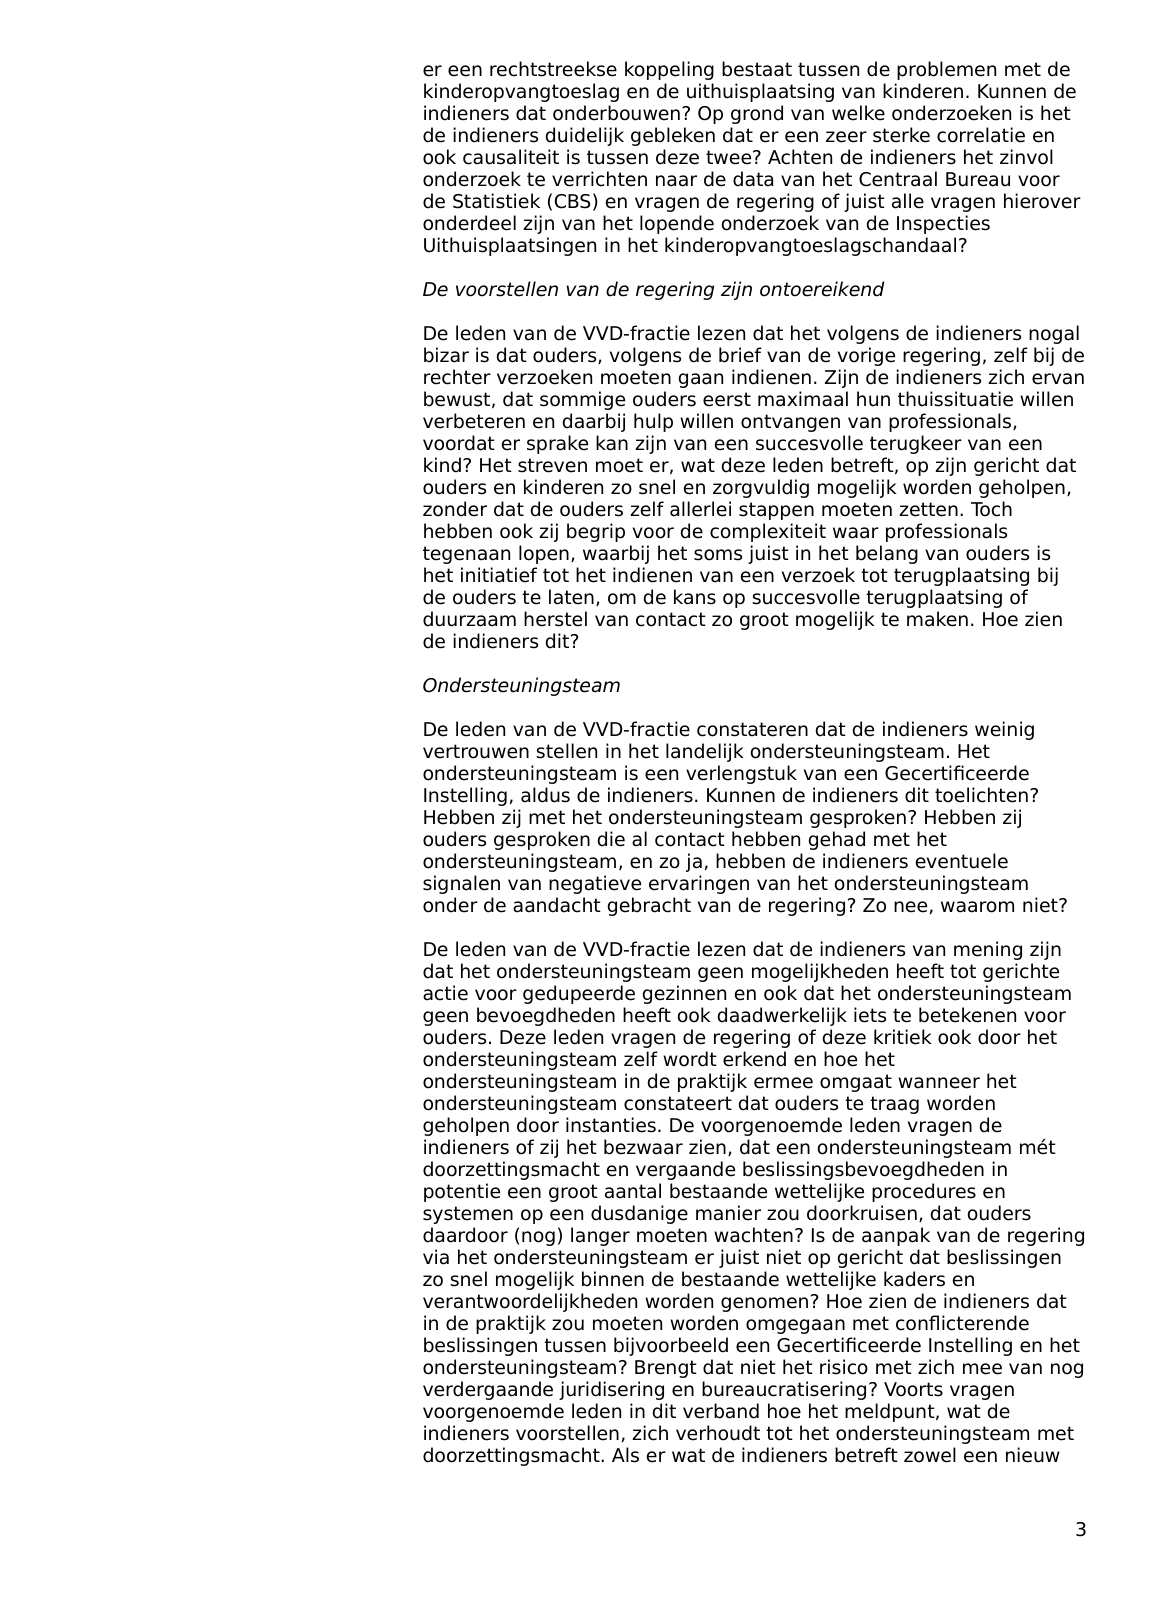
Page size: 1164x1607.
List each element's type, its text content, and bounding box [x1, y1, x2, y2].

text De leden van de VVD-fractie lezen dat de indieners van mening zijn dat het ondersteuningsteam geen mogelijkheden heeft tot gerichte actie voor gedupeerde gezinnen en ook dat het ondersteuningsteam geen bevoegdheden heeft ook daadwerkelijk iets te betekenen voor ouders. Deze leden vragen de regering of deze kritiek ook door het ondersteuningsteam zelf wordt erkend en hoe het ondersteuningsteam in de praktijk ermee omgaat wanneer het ondersteuningsteam constateert dat ouders te traag worden geholpen door instanties. De voorgenoemde leden vragen de indieners of zij het bezwaar zien, dat een ondersteuningsteam mét doorzettingsmacht en vergaande beslissingsbevoegdheden in potentie een groot aantal bestaande wettelijke procedures en systemen op een dusdanige manier zou doorkruisen, dat ouders daardoor (nog) langer moeten wachten? Is de aanpak van de regering via het ondersteuningsteam er juist niet op gericht dat beslissingen zo snel mogelijk binnen de bestaande wettelijke kaders en verantwoordelijkheden worden genomen? Hoe zien de indieners dat in de praktijk zou moeten worden omgegaan met conflicterende beslissingen tussen bijvoorbeeld een Gecertificeerde Instelling en het ondersteuningsteam? Brengt dat niet het risico met zich mee van nog verdergaande juridisering en bureaucratisering? Voorts vragen voorgenoemde leden in dit verband hoe het meldpunt, wat de indieners voorstellen, zich verhoudt tot het ondersteuningsteam met doorzettingsmacht. Als er wat de indieners betreft zowel een nieuw [422, 939, 1087, 1467]
text er een rechtstreekse koppeling bestaat tussen de problemen met de kinderopvangtoeslag en de uithuisplaatsing van kinderen. Kunnen de indieners dat onderbouwen? Op grond van welke onderzoeken is het de indieners duidelijk gebleken dat er een zeer sterke correlatie en ook causaliteit is tussen deze twee? Achten de indieners het zinvol onderzoek te verrichten naar de data van het Centraal Bureau voor de Statistiek (CBS) en vragen de regering of juist alle vragen hierover onderdeel zijn van het lopende onderzoek van de Inspecties Uithuisplaatsingen in het kinderopvangtoeslagschandaal? [422, 59, 1087, 257]
subtitle De voorstellen van de regering zijn ontoereikend [422, 279, 1087, 301]
text De leden van de VVD-fractie lezen dat het volgens de indieners nogal bizar is dat ouders, volgens de brief van de vorige regering, zelf bij de rechter verzoeken moeten gaan indienen. Zijn de indieners zich ervan bewust, dat sommige ouders eerst maximaal hun thuissituatie willen verbeteren en daarbij hulp willen ontvangen van professionals, voordat er sprake kan zijn van een succesvolle terugkeer van een kind? Het streven moet er, wat deze leden betreft, op zijn gericht dat ouders en kinderen zo snel en zorgvuldig mogelijk worden geholpen, zonder dat de ouders zelf allerlei stappen moeten zetten. Toch hebben ook zij begrip voor de complexiteit waar professionals tegenaan lopen, waarbij het soms juist in het belang van ouders is het initiatief tot het indienen van een verzoek tot terugplaatsing bij de ouders te laten, om de kans op succesvolle terugplaatsing of duurzaam herstel van contact zo groot mogelijk te maken. Hoe zien de indieners dit? [422, 323, 1087, 653]
text De leden van de VVD-fractie constateren dat de indieners weinig vertrouwen stellen in het landelijk ondersteuningsteam. Het ondersteuningsteam is een verlengstuk van een Gecertificeerde Instelling, aldus de indieners. Kunnen de indieners dit toelichten? Hebben zij met het ondersteuningsteam gesproken? Hebben zij ouders gesproken die al contact hebben gehad met het ondersteuningsteam, en zo ja, hebben de indieners eventuele signalen van negatieve ervaringen van het ondersteuningsteam onder de aandacht gebracht van de regering? Zo nee, waarom niet? [422, 719, 1087, 917]
subtitle Ondersteuningsteam [422, 675, 1087, 697]
